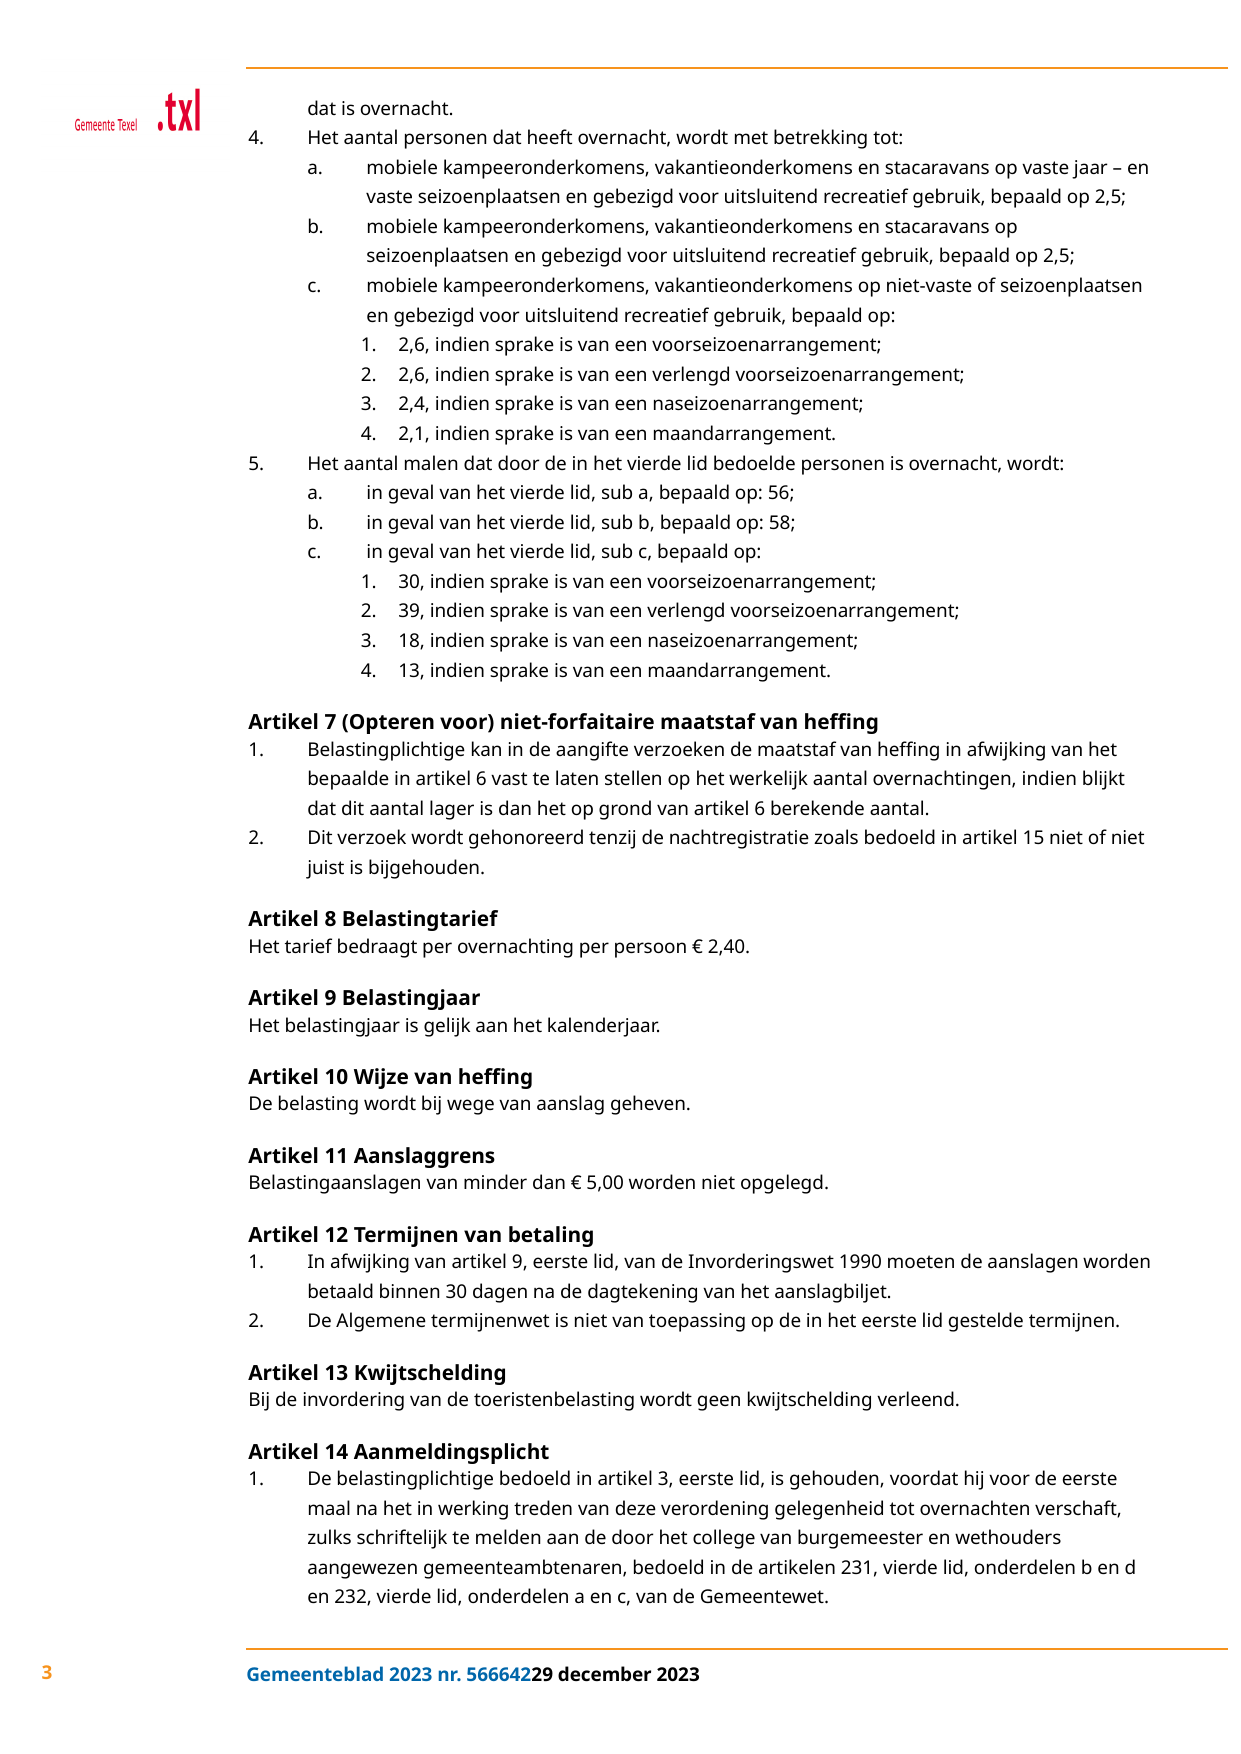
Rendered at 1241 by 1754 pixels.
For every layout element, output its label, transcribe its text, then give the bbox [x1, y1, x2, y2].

list In afwijking van artikel 9, eerste lid, van de Invorderingswet 1990 moeten de aanslagen worden betaald binnen 30 dagen na de dagtekening van het aanslagbiljet. [248, 1248, 1152, 1304]
list in geval van het vierde lid, sub a, bepaald op: 56; [307, 479, 1152, 505]
text De belasting wordt bij wege van aanslag geheven. [248, 1091, 1152, 1116]
list mobiele kampeeronderkomens, vakantieonderkomens en stacaravans op seizoenplaatsen en gebezigd voor uitsluitend recreatief gebruik, bepaald op 2,5; [307, 213, 1152, 268]
list 2,1, indien sprake is van een maandarrangement. [361, 420, 1152, 446]
list Het aantal personen dat heeft overnacht, wordt met betrekking tot: [248, 124, 1152, 150]
list in geval van het vierde lid, sub c, bepaald op: [307, 538, 1152, 564]
text Artikel 10 Wijze van heffing [248, 1062, 1152, 1091]
text Het belastingjaar is gelijk aan het kalenderjaar. [248, 1012, 1152, 1037]
text Artikel 9 Belastingjaar [248, 983, 1152, 1012]
list 18, indien sprake is van een naseizoenarrangement; [361, 627, 1152, 653]
list Belastingplichtige kan in de aangifte verzoeken de maatstaf van heffing in afwijking van het bepaalde in artikel 6 vast te laten stellen op het werkelijk aantal overnachtingen, indien blijkt dat dit aantal lager is dan het op grond van artikel 6 berekende aantal. [248, 736, 1152, 821]
text Artikel 14 Aanmeldingsplicht [248, 1437, 1152, 1465]
text Artikel 8 Belastingtarief [248, 904, 1152, 933]
list 39, indien sprake is van een verlengd voorseizoenarrangement; [361, 598, 1152, 623]
list 2,6, indien sprake is van een verlengd voorseizoenarrangement; [361, 361, 1152, 387]
text Artikel 13 Kwijtschelding [248, 1358, 1152, 1386]
text Het tarief bedraagt per overnachting per persoon € 2,40. [248, 933, 1152, 959]
list De belastingplichtige bedoeld in artikel 3, eerste lid, is gehouden, voordat hij voor de eerste maal na het in werking treden van deze verordening gelegenheid tot overnachten verschaft, zulks schriftelijk te melden aan de door het college van burgemeester en wethouders aangewezen gemeenteambtenaren, bedoeld in de artikelen 231, vierde lid, onderdelen b en d en 232, vierde lid, onderdelen a en c, van de Gemeentewet. [248, 1465, 1152, 1609]
list 2,6, indien sprake is van een voorseizoenarrangement; [361, 331, 1152, 357]
text Belastingaanslagen van minder dan € 5,00 worden niet opgelegd. [248, 1169, 1152, 1195]
list mobiele kampeeronderkomens, vakantieonderkomens en stacaravans op vaste jaar – en vaste seizoenplaatsen en gebezigd voor uitsluitend recreatief gebruik, bepaald op 2,5; [307, 154, 1152, 209]
text Artikel 11 Aanslaggrens [248, 1141, 1152, 1169]
list dat is overnacht. [248, 95, 1152, 121]
list 13, indien sprake is van een maandarrangement. [361, 657, 1152, 683]
text Artikel 7 (Opteren voor) niet-forfaitaire maatstaf van heffing [248, 707, 1152, 736]
list 30, indien sprake is van een voorseizoenarrangement; [361, 568, 1152, 594]
list Dit verzoek wordt gehonoreerd tenzij de nachtregistratie zoals bedoeld in artikel 15 niet of niet juist is bijgehouden. [248, 824, 1152, 880]
list mobiele kampeeronderkomens, vakantieonderkomens op niet-vaste of seizoenplaatsen en gebezigd voor uitsluitend recreatief gebruik, bepaald op: [307, 272, 1152, 328]
text Bij de invordering van de toeristenbelasting wordt geen kwijtschelding verleend. [248, 1386, 1152, 1412]
list in geval van het vierde lid, sub b, bepaald op: 58; [307, 509, 1152, 535]
list Het aantal malen dat door de in het vierde lid bedoelde personen is overnacht, wordt: [248, 450, 1152, 476]
list De Algemene termijnenwet is niet van toepassing op de in het eerste lid gestelde termijnen. [248, 1307, 1152, 1333]
picture [41, 47, 231, 172]
list 2,4, indien sprake is van een naseizoenarrangement; [361, 391, 1152, 416]
text Artikel 12 Termijnen van betaling [248, 1220, 1152, 1248]
